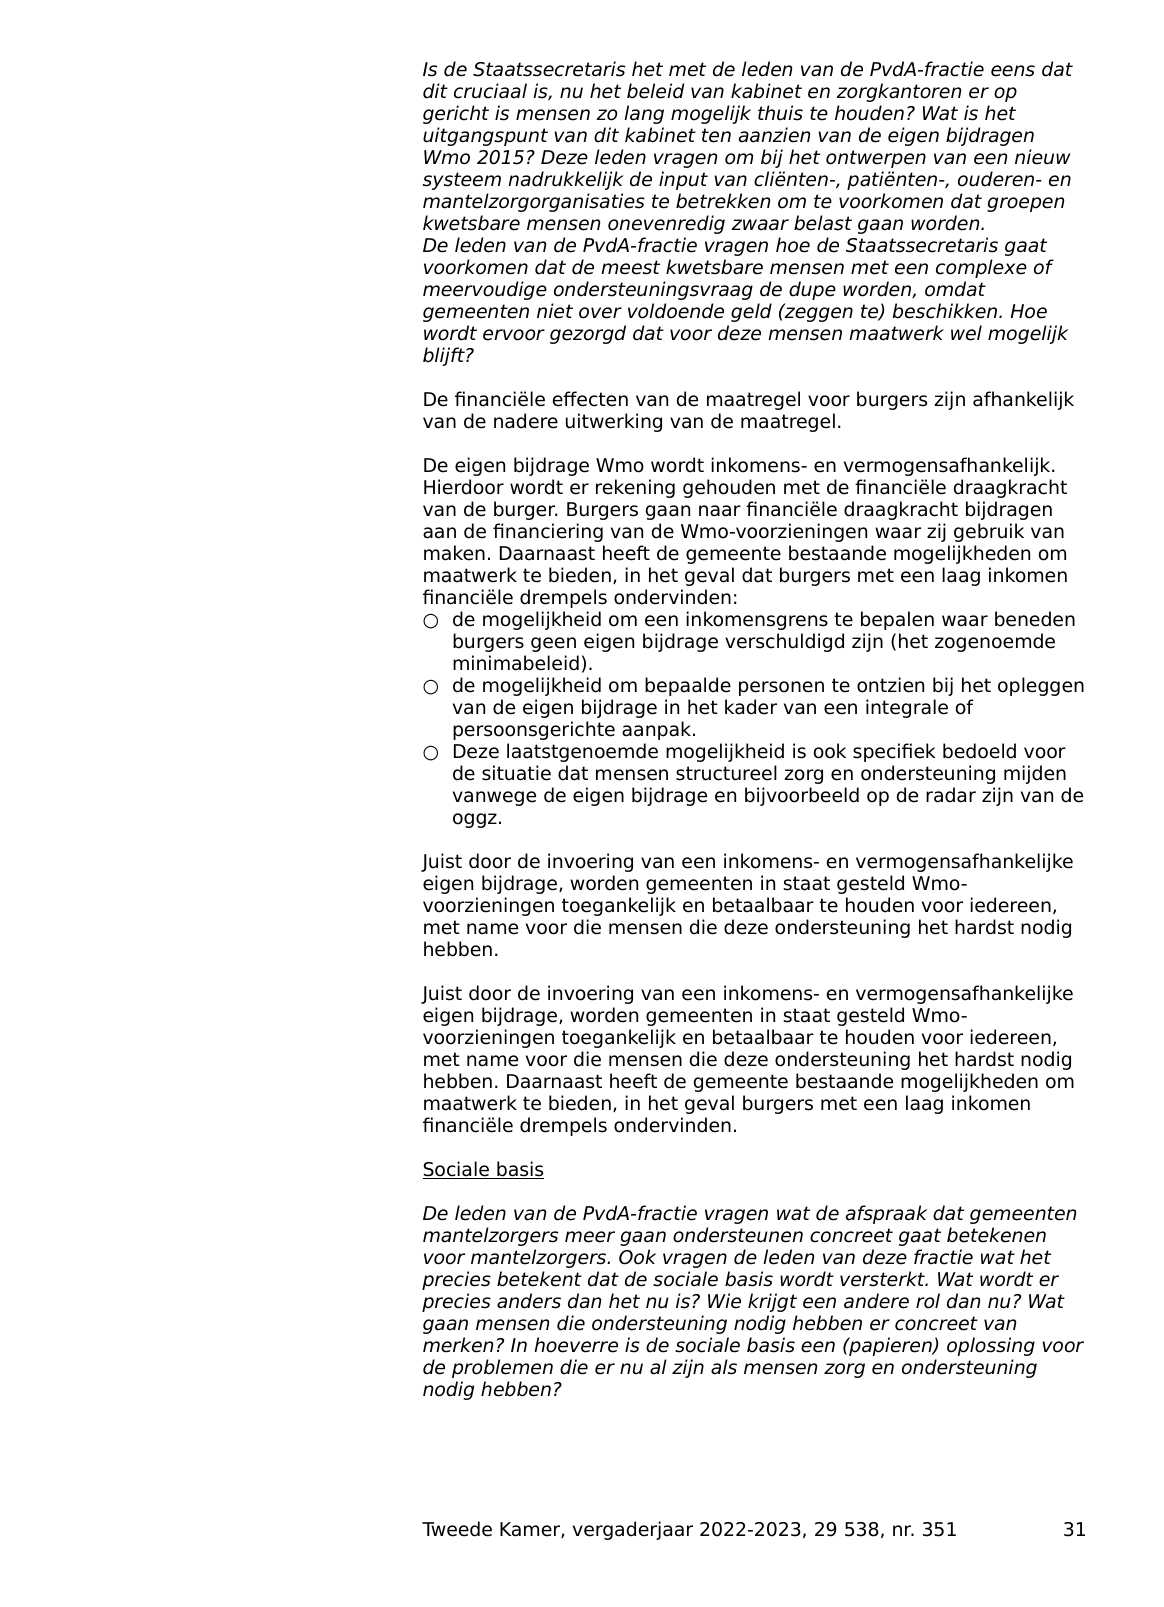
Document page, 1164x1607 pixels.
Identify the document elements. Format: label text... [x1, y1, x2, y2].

text De leden van de PvdA-fractie vragen wat de afspraak dat gemeenten mantelzorgers meer gaan ondersteunen concreet gaat betekenen voor mantelzorgers. Ook vragen de leden van deze fractie wat het precies betekent dat de sociale basis wordt versterkt. Wat wordt er precies anders dan het nu is? Wie krijgt een andere rol dan nu? Wat gaan mensen die ondersteuning nodig hebben er concreet van merken? In hoeverre is de sociale basis een (papieren) oplossing voor de problemen die er nu al zijn als mensen zorg en ondersteuning nodig hebben? [422, 1203, 1087, 1401]
text De leden van de PvdA-fractie vragen hoe de Staatssecretaris gaat voorkomen dat de meest kwetsbare mensen met een complexe of meervoudige ondersteuningsvraag de dupe worden, omdat gemeenten niet over voldoende geld (zeggen te) beschikken. Hoe wordt ervoor gezorgd dat voor deze mensen maatwerk wel mogelijk blijft? [422, 235, 1087, 367]
text ○ de mogelijkheid om een inkomensgrens te bepalen waar beneden burgers geen eigen bijdrage verschuldigd zijn (het zogenoemde minimabeleid). [422, 609, 1087, 675]
text Juist door de invoering van een inkomens- en vermogensafhankelijke eigen bijdrage, worden gemeenten in staat gesteld Wmo-voorzieningen toegankelijk en betaalbaar te houden voor iedereen, met name voor die mensen die deze ondersteuning het hardst nodig hebben. [422, 851, 1087, 961]
text Is de Staatssecretaris het met de leden van de PvdA-fractie eens dat dit cruciaal is, nu het beleid van kabinet en zorgkantoren er op gericht is mensen zo lang mogelijk thuis te houden? Wat is het uitgangspunt van dit kabinet ten aanzien van de eigen bijdragen Wmo 2015? Deze leden vragen om bij het ontwerpen van een nieuw systeem nadrukkelijk de input van cliënten-, patiënten-, ouderen- en mantelzorgorganisaties te betrekken om te voorkomen dat groepen kwetsbare mensen onevenredig zwaar belast gaan worden. [422, 59, 1087, 235]
subtitle Sociale basis [422, 1159, 1087, 1181]
text De financiële effecten van de maatregel voor burgers zijn afhankelijk van de nadere uitwerking van de maatregel. [422, 389, 1087, 433]
text ○ de mogelijkheid om bepaalde personen te ontzien bij het opleggen van de eigen bijdrage in het kader van een integrale of persoonsgerichte aanpak. [422, 675, 1087, 741]
text Juist door de invoering van een inkomens- en vermogensafhankelijke eigen bijdrage, worden gemeenten in staat gesteld Wmo-voorzieningen toegankelijk en betaalbaar te houden voor iedereen, met name voor die mensen die deze ondersteuning het hardst nodig hebben. Daarnaast heeft de gemeente bestaande mogelijkheden om maatwerk te bieden, in het geval burgers met een laag inkomen financiële drempels ondervinden. [422, 983, 1087, 1137]
text ○ Deze laatstgenoemde mogelijkheid is ook specifiek bedoeld voor de situatie dat mensen structureel zorg en ondersteuning mijden vanwege de eigen bijdrage en bijvoorbeeld op de radar zijn van de oggz. [422, 741, 1087, 829]
text De eigen bijdrage Wmo wordt inkomens- en vermogensafhankelijk. Hierdoor wordt er rekening gehouden met de financiële draagkracht van de burger. Burgers gaan naar financiële draagkracht bijdragen aan de financiering van de Wmo-voorzieningen waar zij gebruik van maken. Daarnaast heeft de gemeente bestaande mogelijkheden om maatwerk te bieden, in het geval dat burgers met een laag inkomen financiële drempels ondervinden: [422, 455, 1087, 609]
